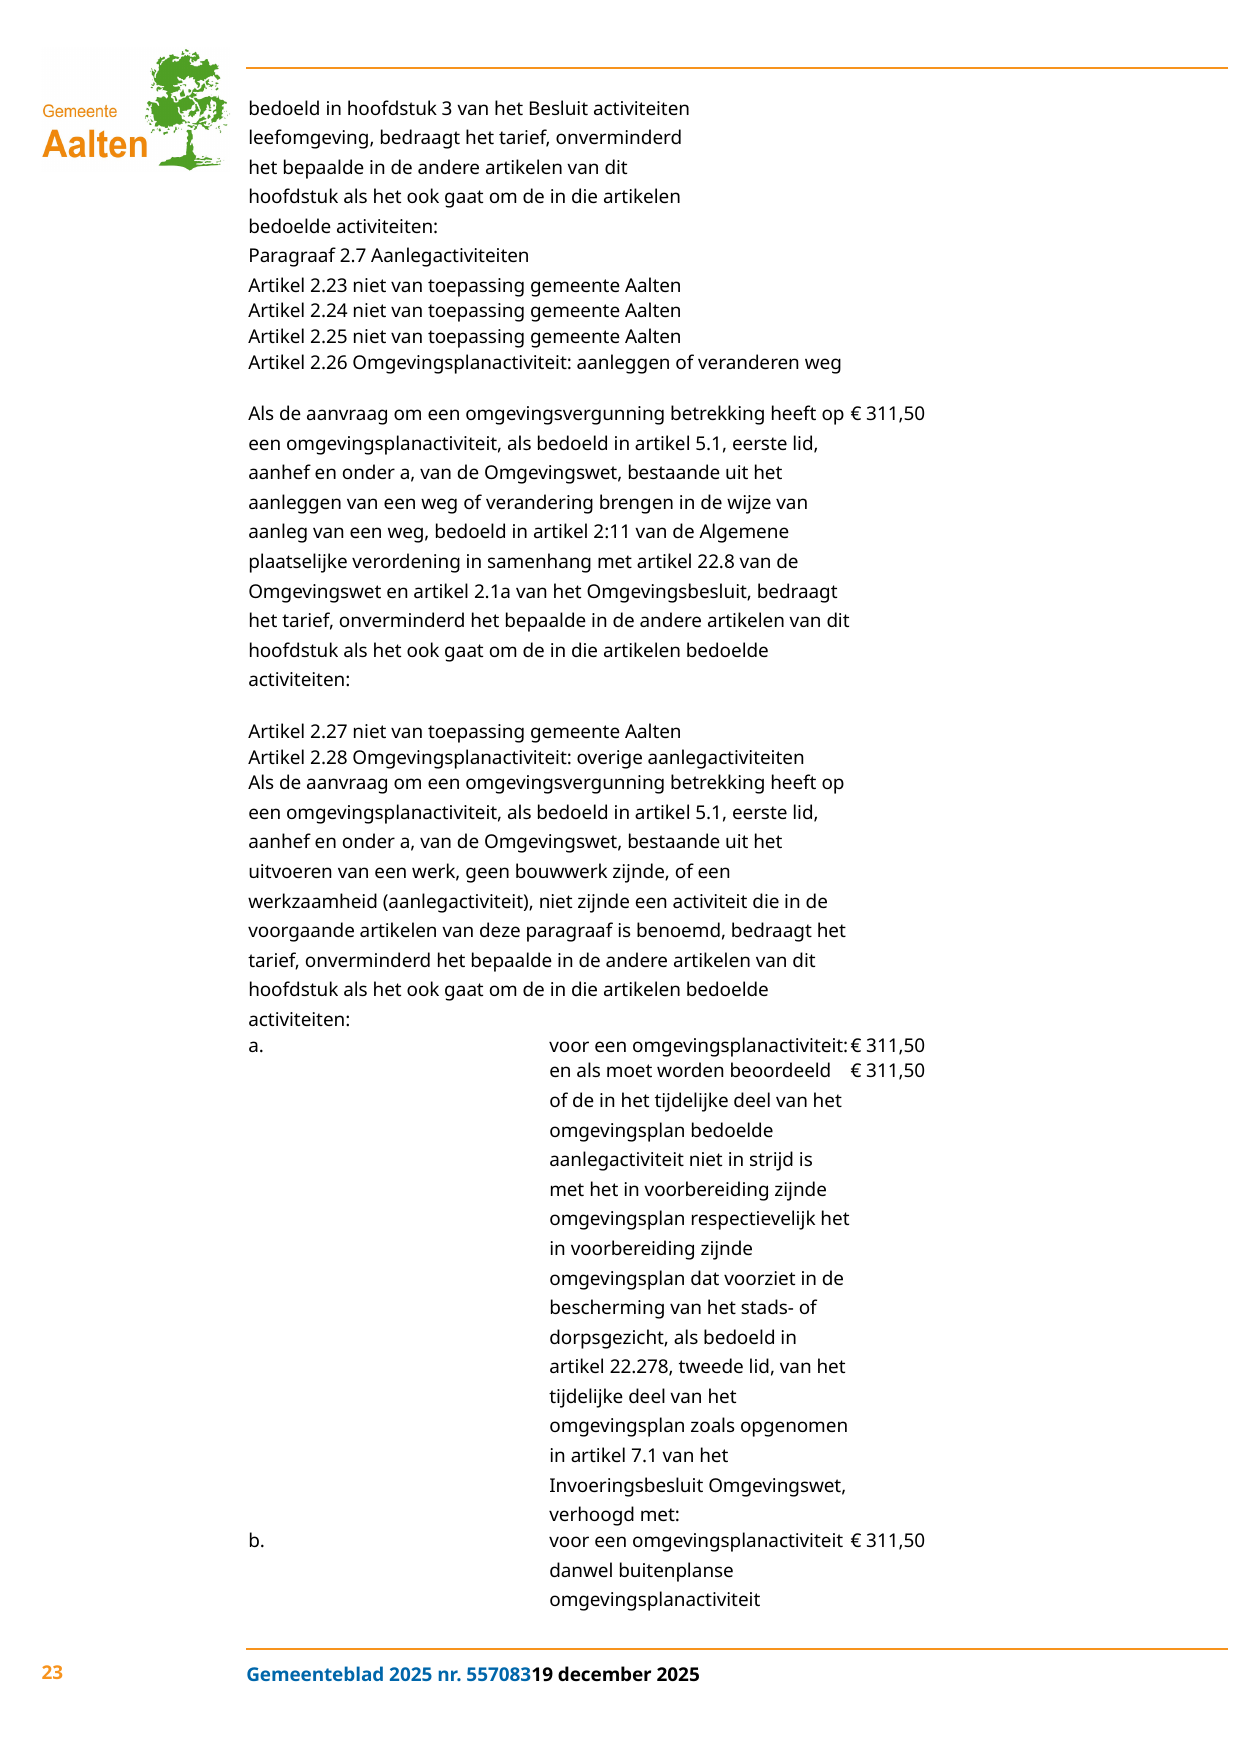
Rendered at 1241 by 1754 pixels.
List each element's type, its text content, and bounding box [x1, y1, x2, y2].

table_cell [700, 95, 1152, 239]
table_header Artikel 2.23 niet van toepassing gemeente Aalten [248, 272, 850, 297]
table_cell a. [248, 1032, 549, 1058]
text Paragraaf 2.7 Aanlegactiviteiten [248, 242, 1152, 268]
table_cell Artikel 2.25 niet van toepassing gemeente Aalten [248, 323, 850, 349]
table_cell b. [248, 1527, 549, 1612]
table_cell € 311,50 [850, 1058, 1152, 1527]
table_cell [850, 349, 1152, 375]
picture [41, 47, 231, 172]
table_cell [248, 375, 850, 400]
table_cell [850, 693, 1152, 718]
table_cell Artikel 2.27 niet van toepassing gemeente Aalten [248, 718, 850, 744]
table_cell € 311,50 [850, 1032, 1152, 1058]
table_cell [850, 770, 1152, 1032]
table_cell [248, 1058, 549, 1527]
table_cell [248, 693, 850, 718]
table_cell € 311,50 [850, 400, 1152, 692]
table_cell Artikel 2.28 Omgevingsplanactiviteit: overige aanlegactiviteiten [248, 744, 850, 769]
table_cell [850, 718, 1152, 744]
table_cell € 311,50 [850, 1527, 1152, 1612]
table_cell Als de aanvraag om een omgevingsvergunning betrekking heeft op een omgevingsplanactiviteit, als bedoeld in artikel 5.1, eerste lid, aanhef en onder a, van de Omgevingswet, bestaande uit het uitvoeren van een werk, geen bouwwerk zijnde, of een werkzaamheid (aanlegactiviteit), niet zijnde een activiteit die in de voorgaande artikelen van deze paragraaf is benoemd, bedraagt het tarief, onverminderd het bepaalde in de andere artikelen van dit hoofdstuk als het ook gaat om de in die artikelen bedoelde activiteiten: [248, 770, 850, 1032]
table_cell voor een omgevingsplanactiviteit: [549, 1032, 850, 1058]
table_cell Artikel 2.26 Omgevingsplanactiviteit: aanleggen of veranderen weg [248, 349, 850, 375]
table_cell en als moet worden beoordeeld of de in het tijdelijke deel van het omgevingsplan bedoelde aanlegactiviteit niet in strijd is met het in voorbereiding zijnde omgevingsplan respectievelijk het in voorbereiding zijnde omgevingsplan dat voorziet in de bescherming van het stads- of dorpsgezicht, als bedoeld in artikel 22.278, tweede lid, van het tijdelijke deel van het omgevingsplan zoals opgenomen in artikel 7.1 van het Invoeringsbesluit Omgevingswet, verhoogd met: [549, 1058, 850, 1527]
table_cell Als de aanvraag om een omgevingsvergunning betrekking heeft op een omgevingsplanactiviteit, als bedoeld in artikel 5.1, eerste lid, aanhef en onder a, van de Omgevingswet, bestaande uit het aanleggen van een weg of verandering brengen in de wijze van aanleg van een weg, bedoeld in artikel 2:11 van de Algemene plaatselijke verordening in samenhang met artikel 22.8 van de Omgevingswet en artikel 2.1a van het Omgevingsbesluit, bedraagt het tarief, onverminderd het bepaalde in de andere artikelen van dit hoofdstuk als het ook gaat om de in die artikelen bedoelde activiteiten: [248, 400, 850, 692]
table_cell Artikel 2.24 niet van toepassing gemeente Aalten [248, 298, 850, 323]
table_cell bedoeld in hoofdstuk 3 van het Besluit activiteiten leefomgeving, bedraagt het tarief, onverminderd het bepaalde in de andere artikelen van dit hoofdstuk als het ook gaat om de in die artikelen bedoelde activiteiten: [248, 95, 700, 239]
table_cell [850, 744, 1152, 769]
table_cell [850, 323, 1152, 349]
table_cell [850, 298, 1152, 323]
table_cell [850, 375, 1152, 400]
table_cell voor een omgevingsplanactiviteit danwel buitenplanse omgevingsplanactiviteit [549, 1527, 850, 1612]
table_header [850, 272, 1152, 297]
